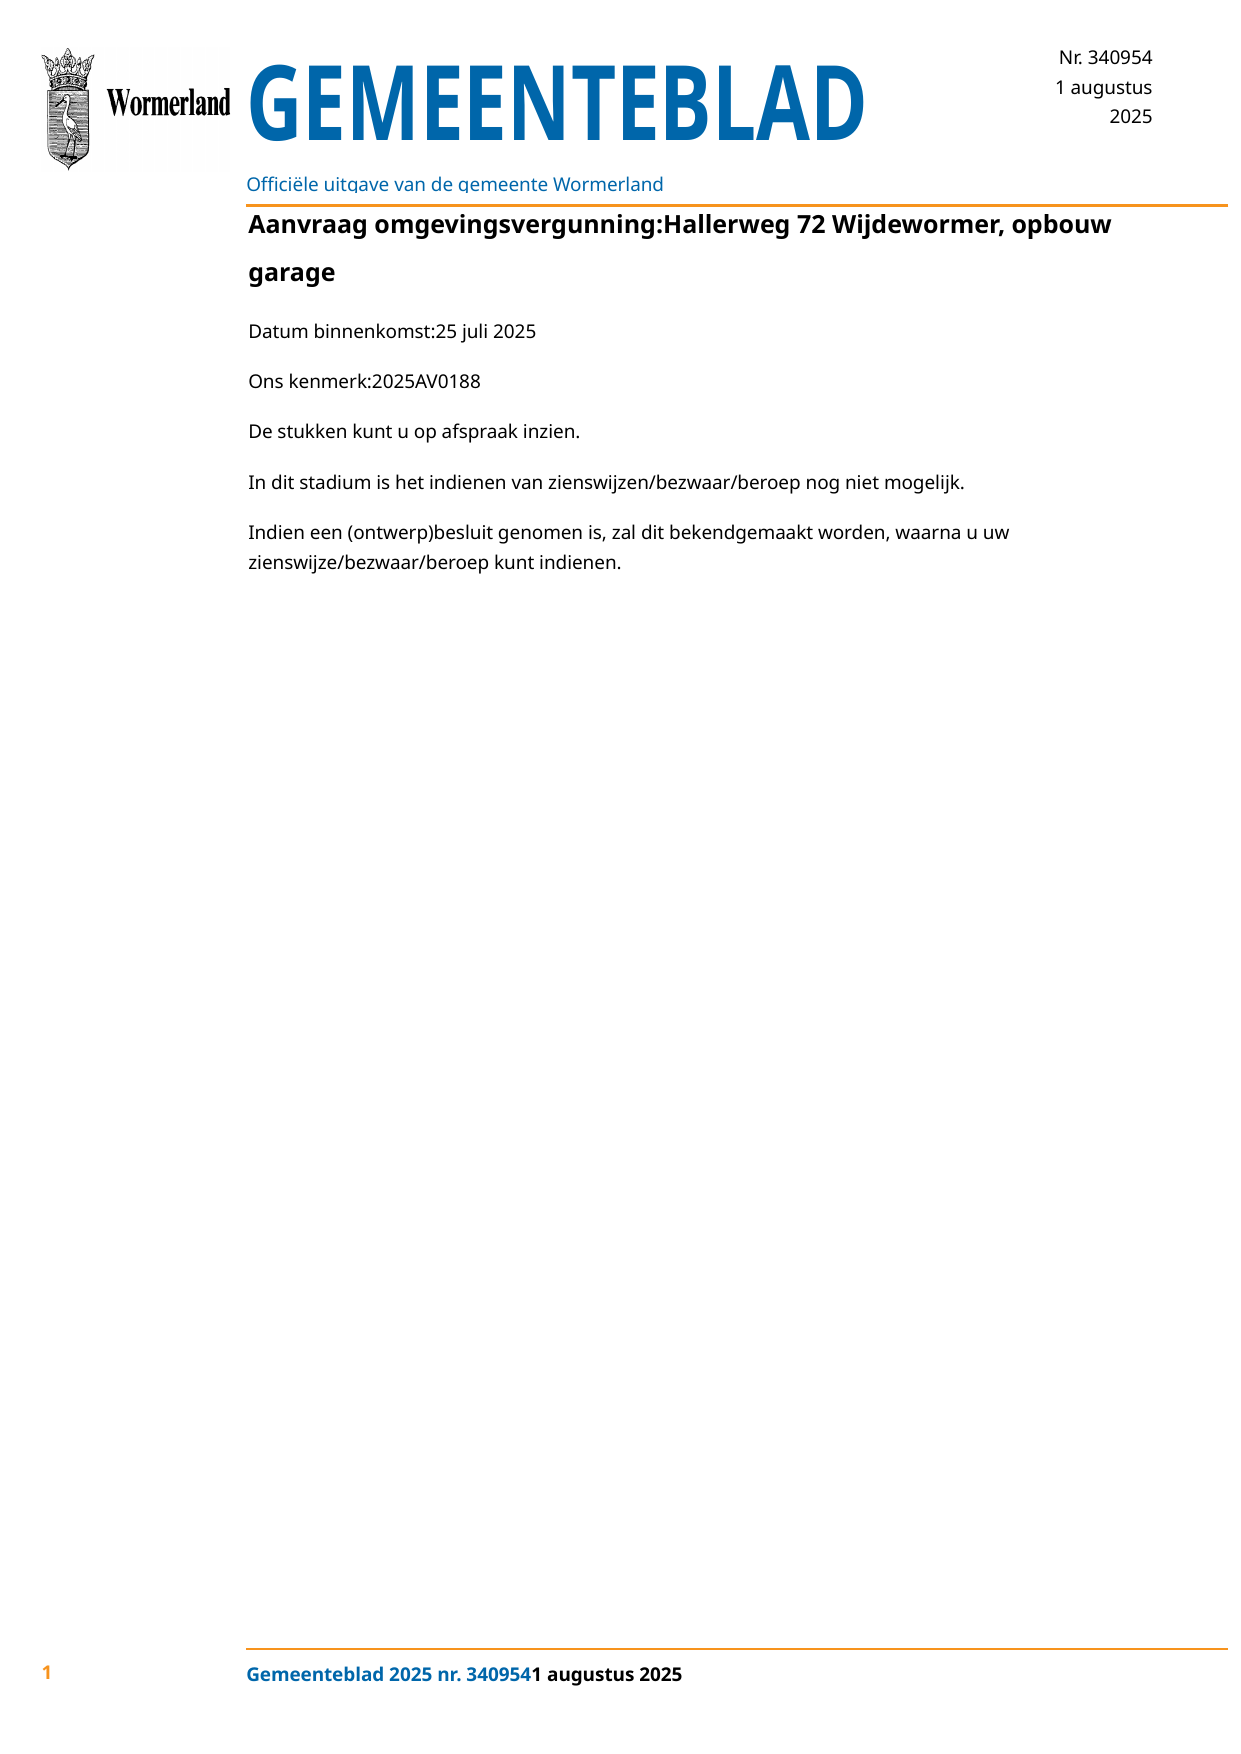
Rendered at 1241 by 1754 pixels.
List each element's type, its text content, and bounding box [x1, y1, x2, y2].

picture [41, 47, 231, 172]
text In dit stadium is het indienen van zienswijzen/bezwaar/beroep nog niet mogelijk. [248, 469, 1152, 495]
text Aanvraag omgevingsvergunning:Hallerweg 72 Wijdewormer, opbouw garage [248, 207, 1152, 288]
text Datum binnenkomst:25 juli 2025 [248, 318, 1152, 344]
text De stukken kunt u op afspraak inzien. [248, 419, 1152, 444]
text Indien een (ontwerp)besluit genomen is, zal dit bekendgemaakt worden, waarna u uw zienswijze/bezwaar/beroep kunt indienen. [248, 519, 1152, 575]
text Ons kenmerk:2025AV0188 [248, 368, 1152, 394]
